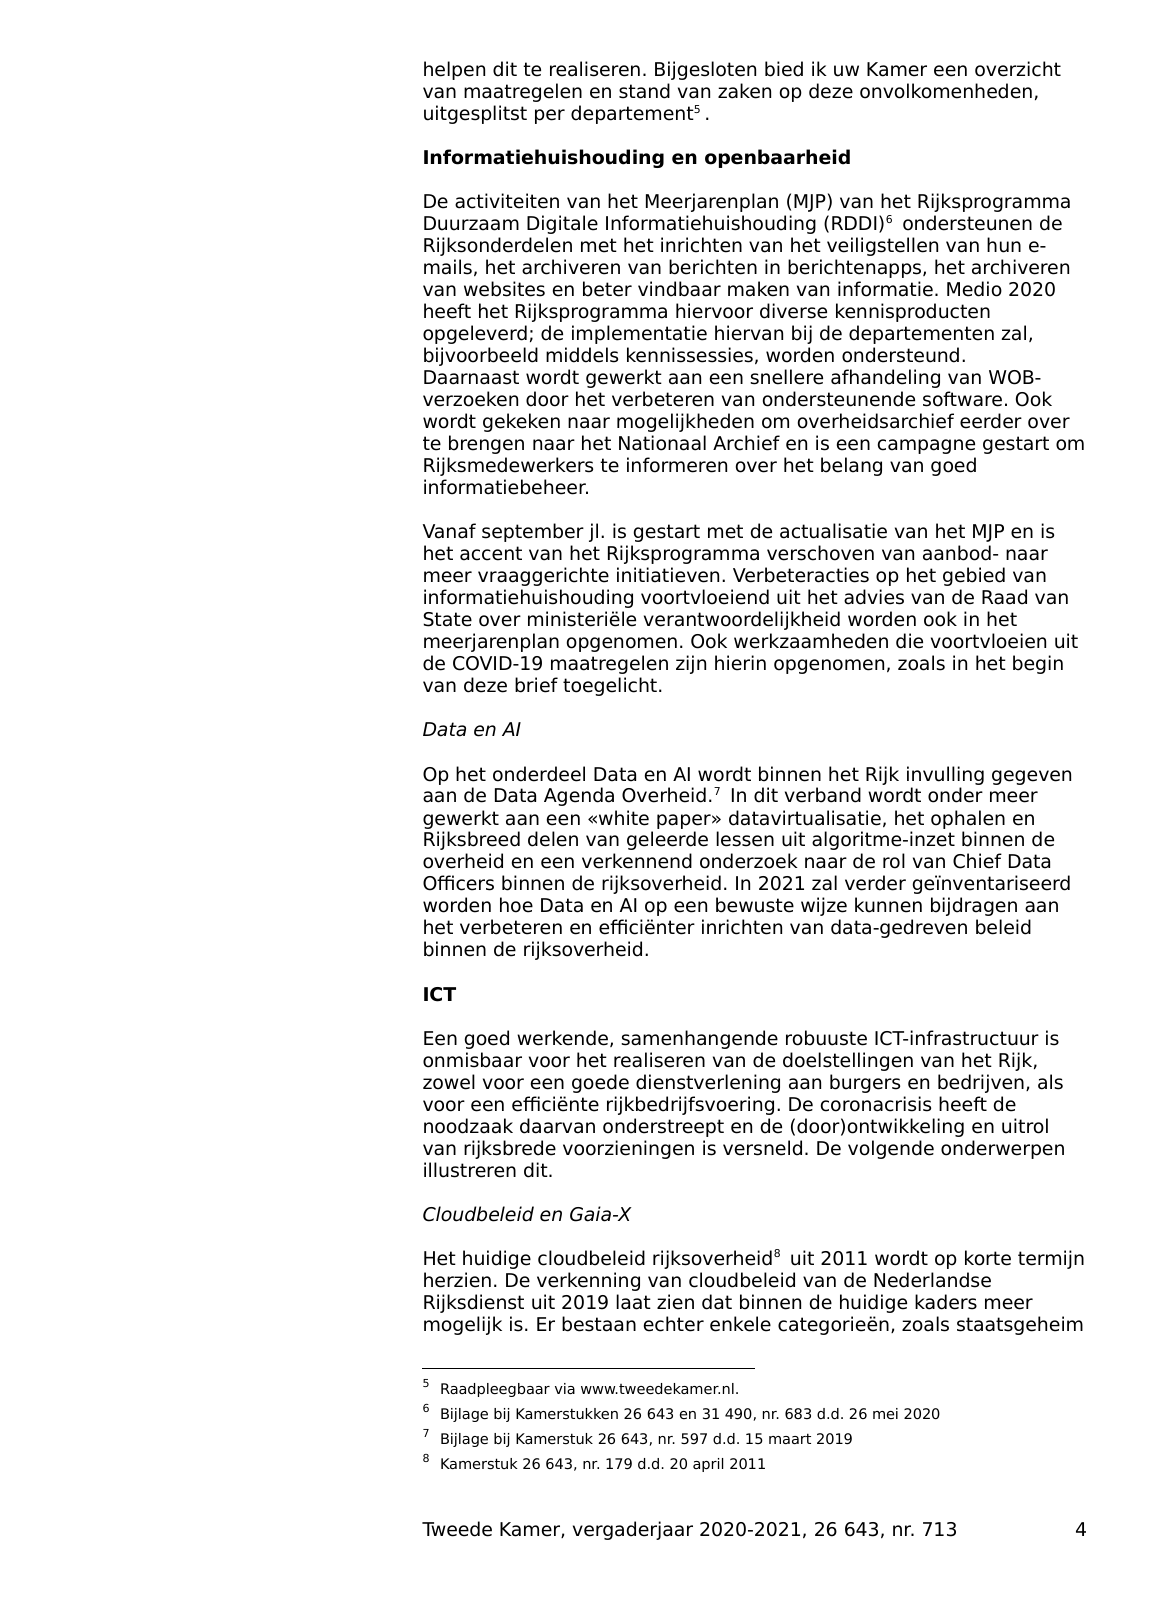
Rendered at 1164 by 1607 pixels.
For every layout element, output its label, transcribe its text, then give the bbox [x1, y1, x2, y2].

subtitle Informatiehuishouding en openbaarheid [422, 147, 1087, 169]
text Bijlage bij Kamerstuk 26 643, nr. 597 d.d. 15 maart 2019 [422, 1427, 1087, 1449]
subtitle Data en AI [422, 719, 1087, 741]
text Raadpleegbaar via www.tweedekamer.nl. [422, 1377, 1087, 1399]
text Een goed werkende, samenhangende robuuste ICT-infrastructuur is onmisbaar voor het realiseren van de doelstellingen van het Rijk, zowel voor een goede dienstverlening aan burgers en bedrijven, als voor een efficiënte rijkbedrijfsvoering. De coronacrisis heeft de noodzaak daarvan onderstreept en de (door)ontwikkeling en uitrol van rijksbrede voorzieningen is versneld. De volgende onderwerpen illustreren dit. [422, 1028, 1087, 1181]
text De activiteiten van het Meerjarenplan (MJP) van het Rijksprogramma Duurzaam Digitale Informatiehuishouding (RDDI) ondersteunen de Rijksonderdelen met het inrichten van het veiligstellen van hun e-mails, het archiveren van berichten in berichtenapps, het archiveren van websites en beter vindbaar maken van informatie. Medio 2020 heeft het Rijksprogramma hiervoor diverse kennisproducten opgeleverd; de implementatie hiervan bij de departementen zal, bijvoorbeeld middels kennissessies, worden ondersteund. [422, 191, 1087, 367]
text Het huidige cloudbeleid rijksoverheid uit 2011 wordt op korte termijn herzien. De verkenning van cloudbeleid van de Nederlandse Rijksdienst uit 2019 laat zien dat binnen de huidige kaders meer mogelijk is. Er bestaan echter enkele categorieën, zoals staatsgeheim [422, 1248, 1087, 1336]
text Op het onderdeel Data en AI wordt binnen het Rijk invulling gegeven aan de Data Agenda Overheid. In dit verband wordt onder meer gewerkt aan een «white paper» datavirtualisatie, het ophalen en Rijksbreed delen van geleerde lessen uit algoritme-inzet binnen de overheid en een verkennend onderzoek naar de rol van Chief Data Officers binnen de rijksoverheid. In 2021 zal verder geïnventariseerd worden hoe Data en AI op een bewuste wijze kunnen bijdragen aan het verbeteren en efficiënter inrichten van data-gedreven beleid binnen de rijksoverheid. [422, 763, 1087, 961]
subtitle Cloudbeleid en Gaia-X [422, 1204, 1087, 1226]
text Kamerstuk 26 643, nr. 179 d.d. 20 april 2011 [422, 1452, 1087, 1474]
subtitle ICT [422, 983, 1087, 1005]
text Daarnaast wordt gewerkt aan een snellere afhandeling van WOB-verzoeken door het verbeteren van ondersteunende software. Ook wordt gekeken naar mogelijkheden om overheidsarchief eerder over te brengen naar het Nationaal Archief en is een campagne gestart om Rijksmedewerkers te informeren over het belang van goed informatiebeheer. [422, 367, 1087, 499]
text helpen dit te realiseren. Bijgesloten bied ik uw Kamer een overzicht van maatregelen en stand van zaken op deze onvolkomenheden, uitgesplitst per departement. [422, 59, 1087, 125]
text Bijlage bij Kamerstukken 26 643 en 31 490, nr. 683 d.d. 26 mei 2020 [422, 1402, 1087, 1424]
text Vanaf september jl. is gestart met de actualisatie van het MJP en is het accent van het Rijksprogramma verschoven van aanbod- naar meer vraaggerichte initiatieven. Verbeteracties op het gebied van informatiehuishouding voortvloeiend uit het advies van de Raad van State over ministeriële verantwoordelijkheid worden ook in het meerjarenplan opgenomen. Ook werkzaamheden die voortvloeien uit de COVID-19 maatregelen zijn hierin opgenomen, zoals in het begin van deze brief toegelicht. [422, 521, 1087, 697]
